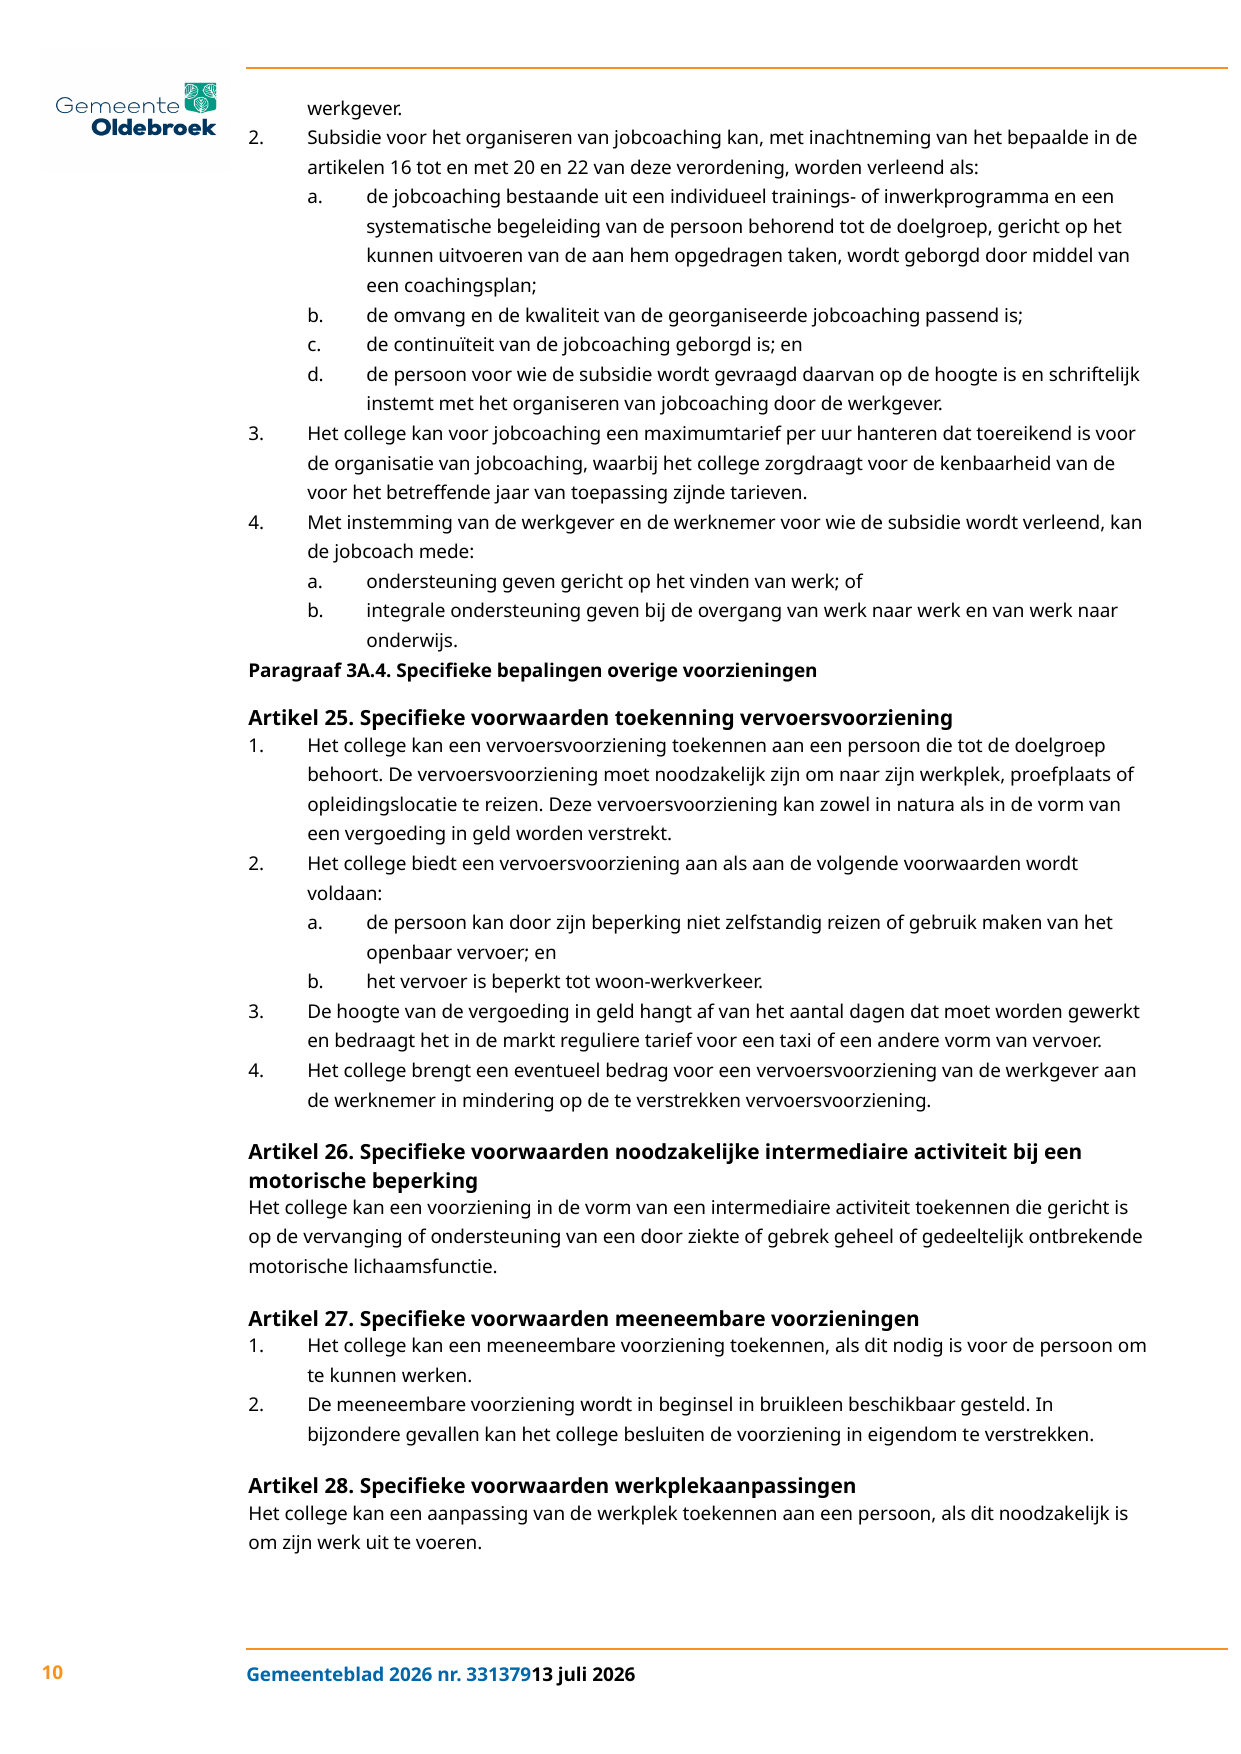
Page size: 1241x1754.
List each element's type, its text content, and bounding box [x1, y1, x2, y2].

list Het college biedt een vervoersvoorziening aan als aan de volgende voorwaarden wordt voldaan: [248, 850, 1152, 906]
text Artikel 27. Specifieke voorwaarden meeneembare voorzieningen [248, 1304, 1152, 1332]
list Subsidie voor het organiseren van jobcoaching kan, met inachtneming van het bepaalde in de artikelen 16 tot en met 20 en 22 van deze verordening, worden verleend als: [248, 124, 1152, 180]
text Het college kan een aanpassing van de werkplek toekennen aan een persoon, als dit noodzakelijk is om zijn werk uit te voeren. [248, 1500, 1152, 1555]
list De hoogte van de vergoeding in geld hangt af van het aantal dagen dat moet worden gewerkt en bedraagt het in de markt reguliere tarief voor een taxi of een andere vorm van vervoer. [248, 998, 1152, 1053]
list Het college kan een meeneembare voorziening toekennen, als dit nodig is voor de persoon om te kunnen werken. [248, 1332, 1152, 1387]
list de omvang en de kwaliteit van de georganiseerde jobcoaching passend is; [307, 302, 1152, 328]
list de continuïteit van de jobcoaching geborgd is; en [307, 331, 1152, 357]
list de persoon kan door zijn beperking niet zelfstandig reizen of gebruik maken van het openbaar vervoer; en [307, 909, 1152, 965]
list ondersteuning geven gericht op het vinden van werk; of [307, 568, 1152, 594]
list De meeneembare voorziening wordt in beginsel in bruikleen beschikbaar gesteld. In bijzondere gevallen kan het college besluiten de voorziening in eigendom te verstrekken. [248, 1391, 1152, 1447]
text Artikel 26. Specifieke voorwaarden noodzakelijke intermediaire activiteit bij een motorische beperking [248, 1137, 1152, 1194]
list Het college kan een vervoersvoorziening toekennen aan een persoon die tot de doelgroep behoort. De vervoersvoorziening moet noodzakelijk zijn om naar zijn werkplek, proefplaats of opleidingslocatie te reizen. Deze vervoersvoorziening kan zowel in natura als in de vorm van een vergoeding in geld worden verstrekt. [248, 732, 1152, 846]
text Het college kan een voorziening in de vorm van een intermediaire activiteit toekennen die gericht is op de vervanging of ondersteuning van een door ziekte of gebrek geheel of gedeeltelijk ontbrekende motorische lichaamsfunctie. [248, 1194, 1152, 1279]
list het vervoer is beperkt tot woon-werkverkeer. [307, 968, 1152, 994]
list Het college kan voor jobcoaching een maximumtarief per uur hanteren dat toereikend is voor de organisatie van jobcoaching, waarbij het college zorgdraagt voor de kenbaarheid van de voor het betreffende jaar van toepassing zijnde tarieven. [248, 420, 1152, 505]
text Artikel 25. Specifieke voorwaarden toekenning vervoersvoorziening [248, 703, 1152, 732]
list de persoon voor wie de subsidie wordt gevraagd daarvan op de hoogte is en schriftelijk instemt met het organiseren van jobcoaching door de werkgever. [307, 361, 1152, 416]
list de jobcoaching bestaande uit een individueel trainings- of inwerkprogramma en een systematische begeleiding van de persoon behorend tot de doelgroep, gericht op het kunnen uitvoeren van de aan hem opgedragen taken, wordt geborgd door middel van een coachingsplan; [307, 183, 1152, 298]
picture [41, 47, 231, 172]
list Met instemming van de werkgever en de werknemer voor wie de subsidie wordt verleend, kan de jobcoach mede: [248, 509, 1152, 564]
text Paragraaf 3A.4. Specifieke bepalingen overige voorzieningen [248, 657, 1152, 683]
list integrale ondersteuning geven bij de overgang van werk naar werk en van werk naar onderwijs. [307, 598, 1152, 653]
list werkgever. [248, 95, 1152, 121]
list Het college brengt een eventueel bedrag voor een vervoersvoorziening van de werkgever aan de werknemer in mindering op de te verstrekken vervoersvoorziening. [248, 1057, 1152, 1113]
text Artikel 28. Specifieke voorwaarden werkplekaanpassingen [248, 1471, 1152, 1500]
